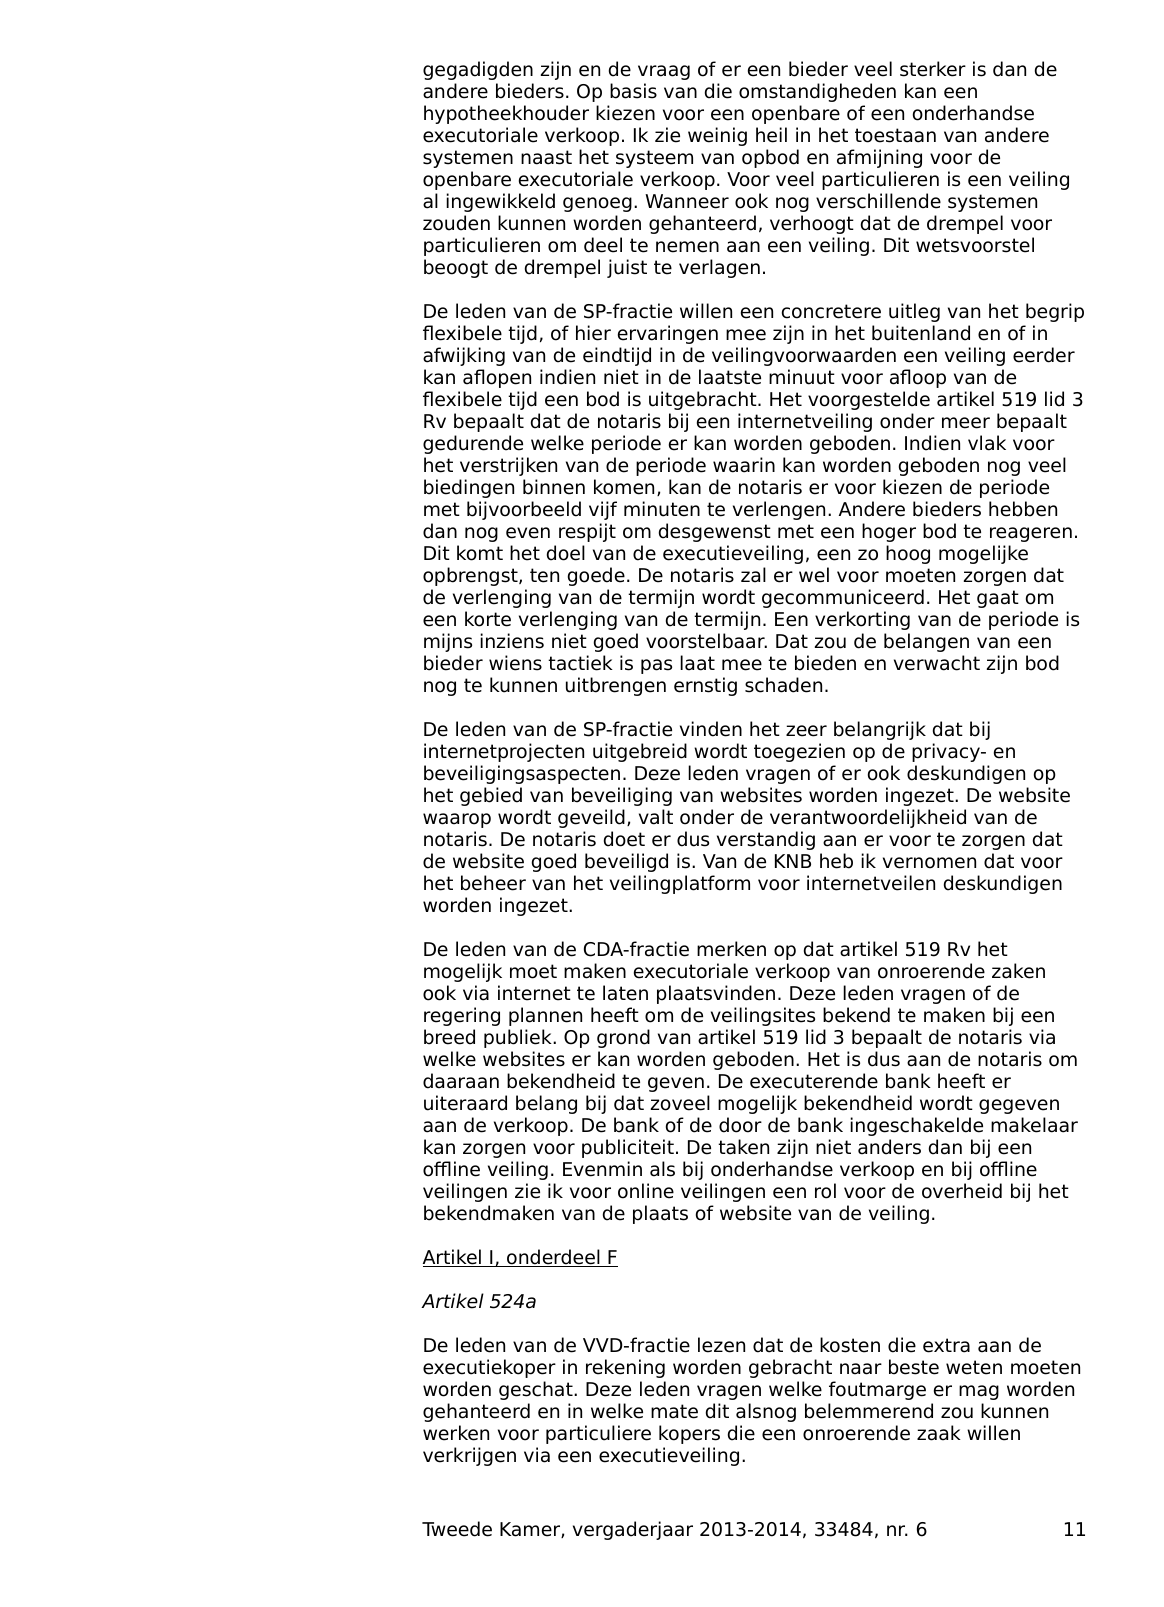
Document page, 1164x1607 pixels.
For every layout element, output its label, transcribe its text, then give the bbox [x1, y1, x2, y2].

text De leden van de VVD-fractie lezen dat de kosten die extra aan de executiekoper in rekening worden gebracht naar beste weten moeten worden geschat. Deze leden vragen welke foutmarge er mag worden gehanteerd en in welke mate dit alsnog belemmerend zou kunnen werken voor particuliere kopers die een onroerende zaak willen verkrijgen via een executieveiling. [422, 1335, 1087, 1467]
text De leden van de CDA-fractie merken op dat artikel 519 Rv het mogelijk moet maken executoriale verkoop van onroerende zaken ook via internet te laten plaatsvinden. Deze leden vragen of de regering plannen heeft om de veilingsites bekend te maken bij een breed publiek. Op grond van artikel 519 lid 3 bepaalt de notaris via welke websites er kan worden geboden. Het is dus aan de notaris om daaraan bekendheid te geven. De executerende bank heeft er uiteraard belang bij dat zoveel mogelijk bekendheid wordt gegeven aan de verkoop. De bank of de door de bank ingeschakelde makelaar kan zorgen voor publiciteit. De taken zijn niet anders dan bij een offline veiling. Evenmin als bij onderhandse verkoop en bij offline veilingen zie ik voor online veilingen een rol voor de overheid bij het bekendmaken van de plaats of website van de veiling. [422, 939, 1087, 1224]
subtitle Artikel I, onderdeel F [422, 1247, 1087, 1269]
text De leden van de SP-fractie vinden het zeer belangrijk dat bij internetprojecten uitgebreid wordt toegezien op de privacy- en beveiligingsaspecten. Deze leden vragen of er ook deskundigen op het gebied van beveiliging van websites worden ingezet. De website waarop wordt geveild, valt onder de verantwoordelijkheid van de notaris. De notaris doet er dus verstandig aan er voor te zorgen dat de website goed beveiligd is. Van de KNB heb ik vernomen dat voor het beheer van het veilingplatform voor internetveilen deskundigen worden ingezet. [422, 719, 1087, 917]
subtitle Artikel 524a [422, 1291, 1087, 1313]
text gegadigden zijn en de vraag of er een bieder veel sterker is dan de andere bieders. Op basis van die omstandigheden kan een hypotheekhouder kiezen voor een openbare of een onderhandse executoriale verkoop. Ik zie weinig heil in het toestaan van andere systemen naast het systeem van opbod en afmijning voor de openbare executoriale verkoop. Voor veel particulieren is een veiling al ingewikkeld genoeg. Wanneer ook nog verschillende systemen zouden kunnen worden gehanteerd, verhoogt dat de drempel voor particulieren om deel te nemen aan een veiling. Dit wetsvoorstel beoogt de drempel juist te verlagen. [422, 59, 1087, 279]
text De leden van de SP-fractie willen een concretere uitleg van het begrip flexibele tijd, of hier ervaringen mee zijn in het buitenland en of in afwijking van de eindtijd in de veilingvoorwaarden een veiling eerder kan aflopen indien niet in de laatste minuut voor afloop van de flexibele tijd een bod is uitgebracht. Het voorgestelde artikel 519 lid 3 Rv bepaalt dat de notaris bij een internetveiling onder meer bepaalt gedurende welke periode er kan worden geboden. Indien vlak voor het verstrijken van de periode waarin kan worden geboden nog veel biedingen binnen komen, kan de notaris er voor kiezen de periode met bijvoorbeeld vijf minuten te verlengen. Andere bieders hebben dan nog even respijt om desgewenst met een hoger bod te reageren. Dit komt het doel van de executieveiling, een zo hoog mogelijke opbrengst, ten goede. De notaris zal er wel voor moeten zorgen dat de verlenging van de termijn wordt gecommuniceerd. Het gaat om een korte verlenging van de termijn. Een verkorting van de periode is mijns inziens niet goed voorstelbaar. Dat zou de belangen van een bieder wiens tactiek is pas laat mee te bieden en verwacht zijn bod nog te kunnen uitbrengen ernstig schaden. [422, 301, 1087, 697]
